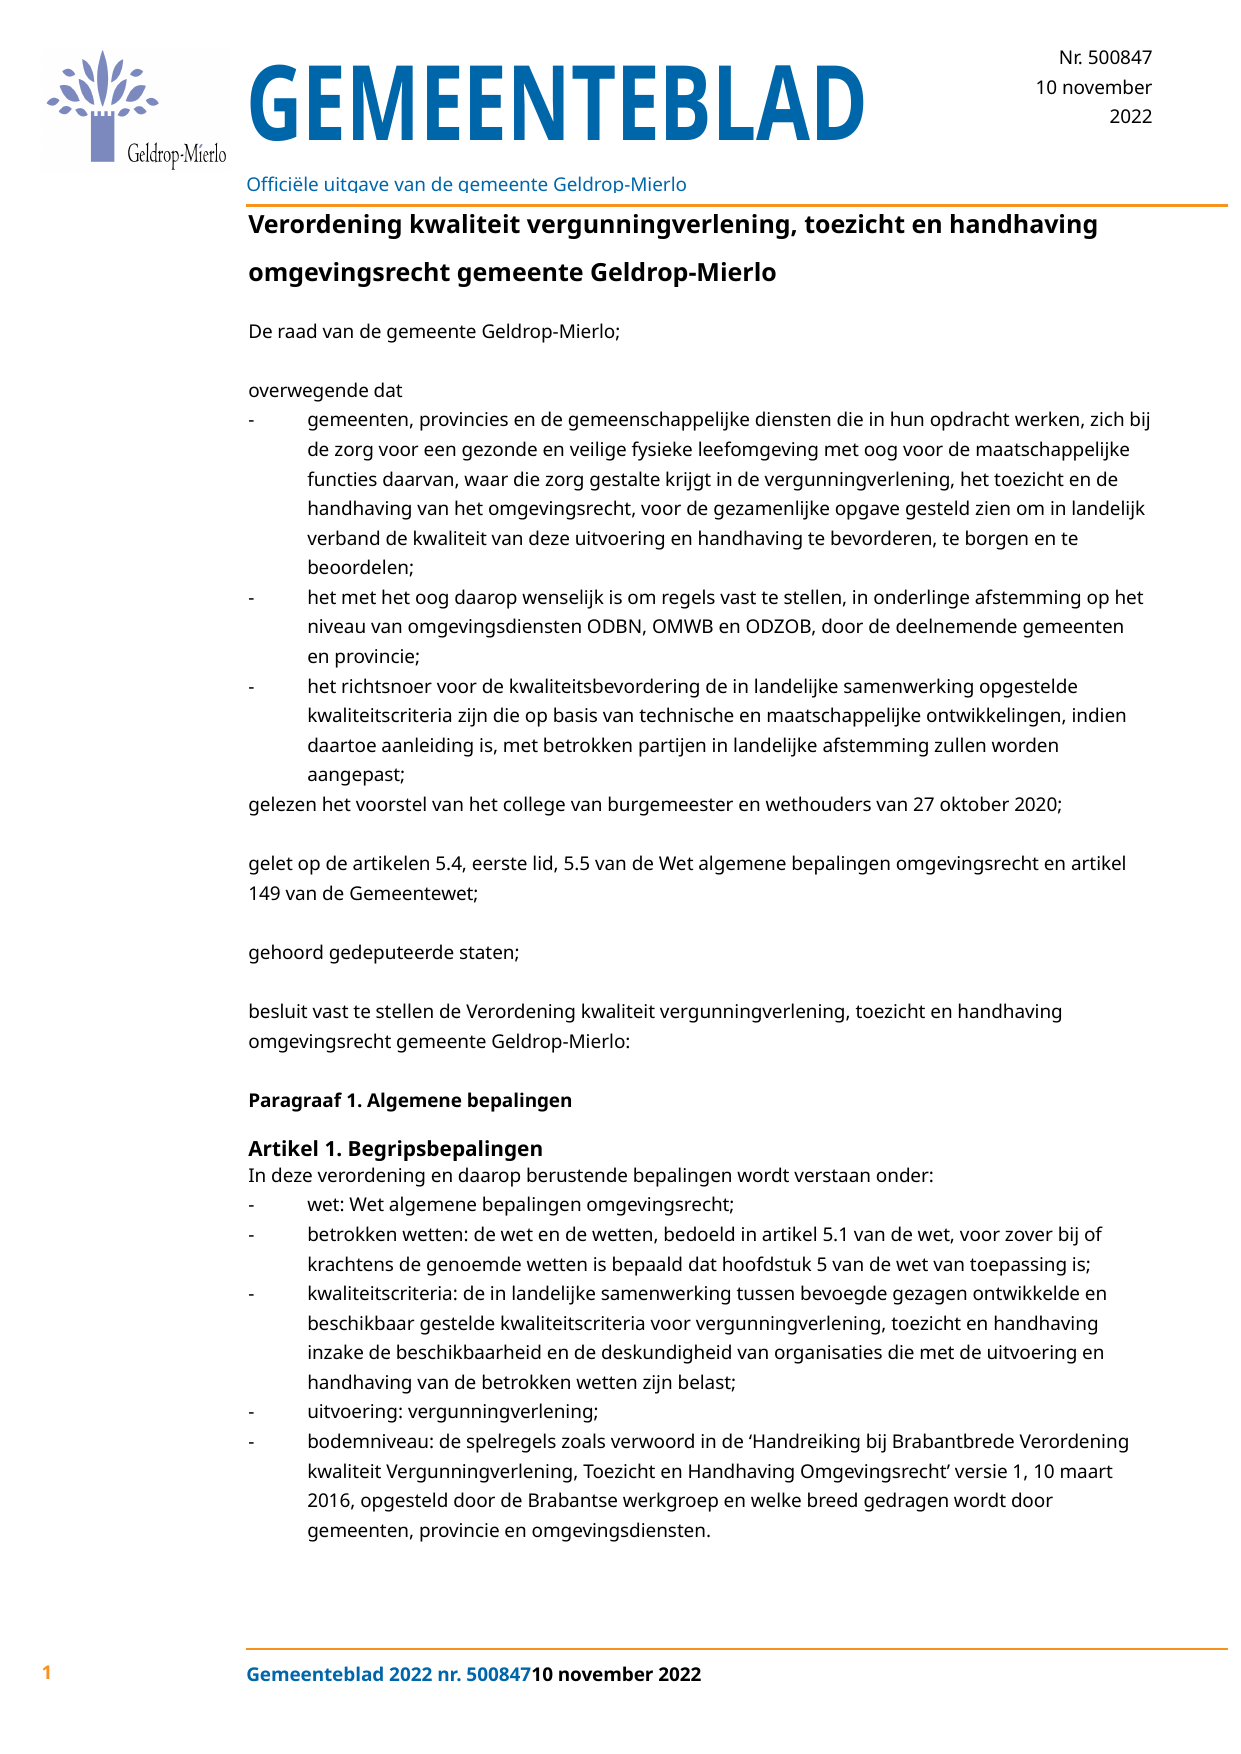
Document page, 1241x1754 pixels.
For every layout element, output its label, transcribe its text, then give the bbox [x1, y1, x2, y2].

list het met het oog daarop wenselijk is om regels vast te stellen, in onderlinge afstemming op het niveau van omgevingsdiensten ODBN, OMWB en ODZOB, door de deelnemende gemeenten en provincie; [248, 584, 1152, 669]
text Paragraaf 1. Algemene bepalingen [248, 1087, 1152, 1113]
list bodemniveau: de spelregels zoals verwoord in de ‘Handreiking bij Brabantbrede Verordening kwaliteit Vergunningverlening, Toezicht en Handhaving Omgevingsrecht’ versie 1, 10 maart 2016, opgesteld door de Brabantse werkgroep en welke breed gedragen wordt door gemeenten, provincie en omgevingsdiensten. [248, 1428, 1152, 1543]
text gelet op de artikelen 5.4, eerste lid, 5.5 van de Wet algemene bepalingen omgevingsrecht en artikel 149 van de Gemeentewet; [248, 850, 1152, 906]
text besluit vast te stellen de Verordening kwaliteit vergunningverlening, toezicht en handhaving omgevingsrecht gemeente Geldrop-Mierlo: [248, 998, 1152, 1054]
text gelezen het voorstel van het college van burgemeester en wethouders van 27 oktober 2020; [248, 791, 1152, 817]
text De raad van de gemeente Geldrop-Mierlo; [248, 318, 1152, 344]
list betrokken wetten: de wet en de wetten, bedoeld in artikel 5.1 van de wet, voor zover bij of krachtens de genoemde wetten is bepaald dat hoofdstuk 5 van de wet van toepassing is; [248, 1221, 1152, 1277]
text overwegende dat [248, 377, 1152, 403]
list uitvoering: vergunningverlening; [248, 1399, 1152, 1424]
list het richtsnoer voor de kwaliteitsbevordering de in landelijke samenwerking opgestelde kwaliteitscriteria zijn die op basis van technische en maatschappelijke ontwikkelingen, indien daartoe aanleiding is, met betrokken partijen in landelijke afstemming zullen worden aangepast; [248, 673, 1152, 787]
text Artikel 1. Begripsbepalingen [248, 1134, 1152, 1162]
picture [41, 47, 231, 172]
text gehoord gedeputeerde staten; [248, 939, 1152, 965]
text In deze verordening en daarop berustende bepalingen wordt verstaan onder: [248, 1162, 1152, 1188]
list wet: Wet algemene bepalingen omgevingsrecht; [248, 1192, 1152, 1217]
text Verordening kwaliteit vergunningverlening, toezicht en handhaving omgevingsrecht gemeente Geldrop-Mierlo [248, 207, 1152, 288]
list gemeenten, provincies en de gemeenschappelijke diensten die in hun opdracht werken, zich bij de zorg voor een gezonde en veilige fysieke leefomgeving met oog voor de maatschappelijke functies daarvan, waar die zorg gestalte krijgt in de vergunningverlening, het toezicht en de handhaving van het omgevingsrecht, voor de gezamenlijke opgave gesteld zien om in landelijk verband de kwaliteit van deze uitvoering en handhaving te bevorderen, te borgen en te beoordelen; [248, 407, 1152, 580]
list kwaliteitscriteria: de in landelijke samenwerking tussen bevoegde gezagen ontwikkelde en beschikbaar gestelde kwaliteitscriteria voor vergunningverlening, toezicht en handhaving inzake de beschikbaarheid en de deskundigheid van organisaties die met de uitvoering en handhaving van de betrokken wetten zijn belast; [248, 1280, 1152, 1395]
